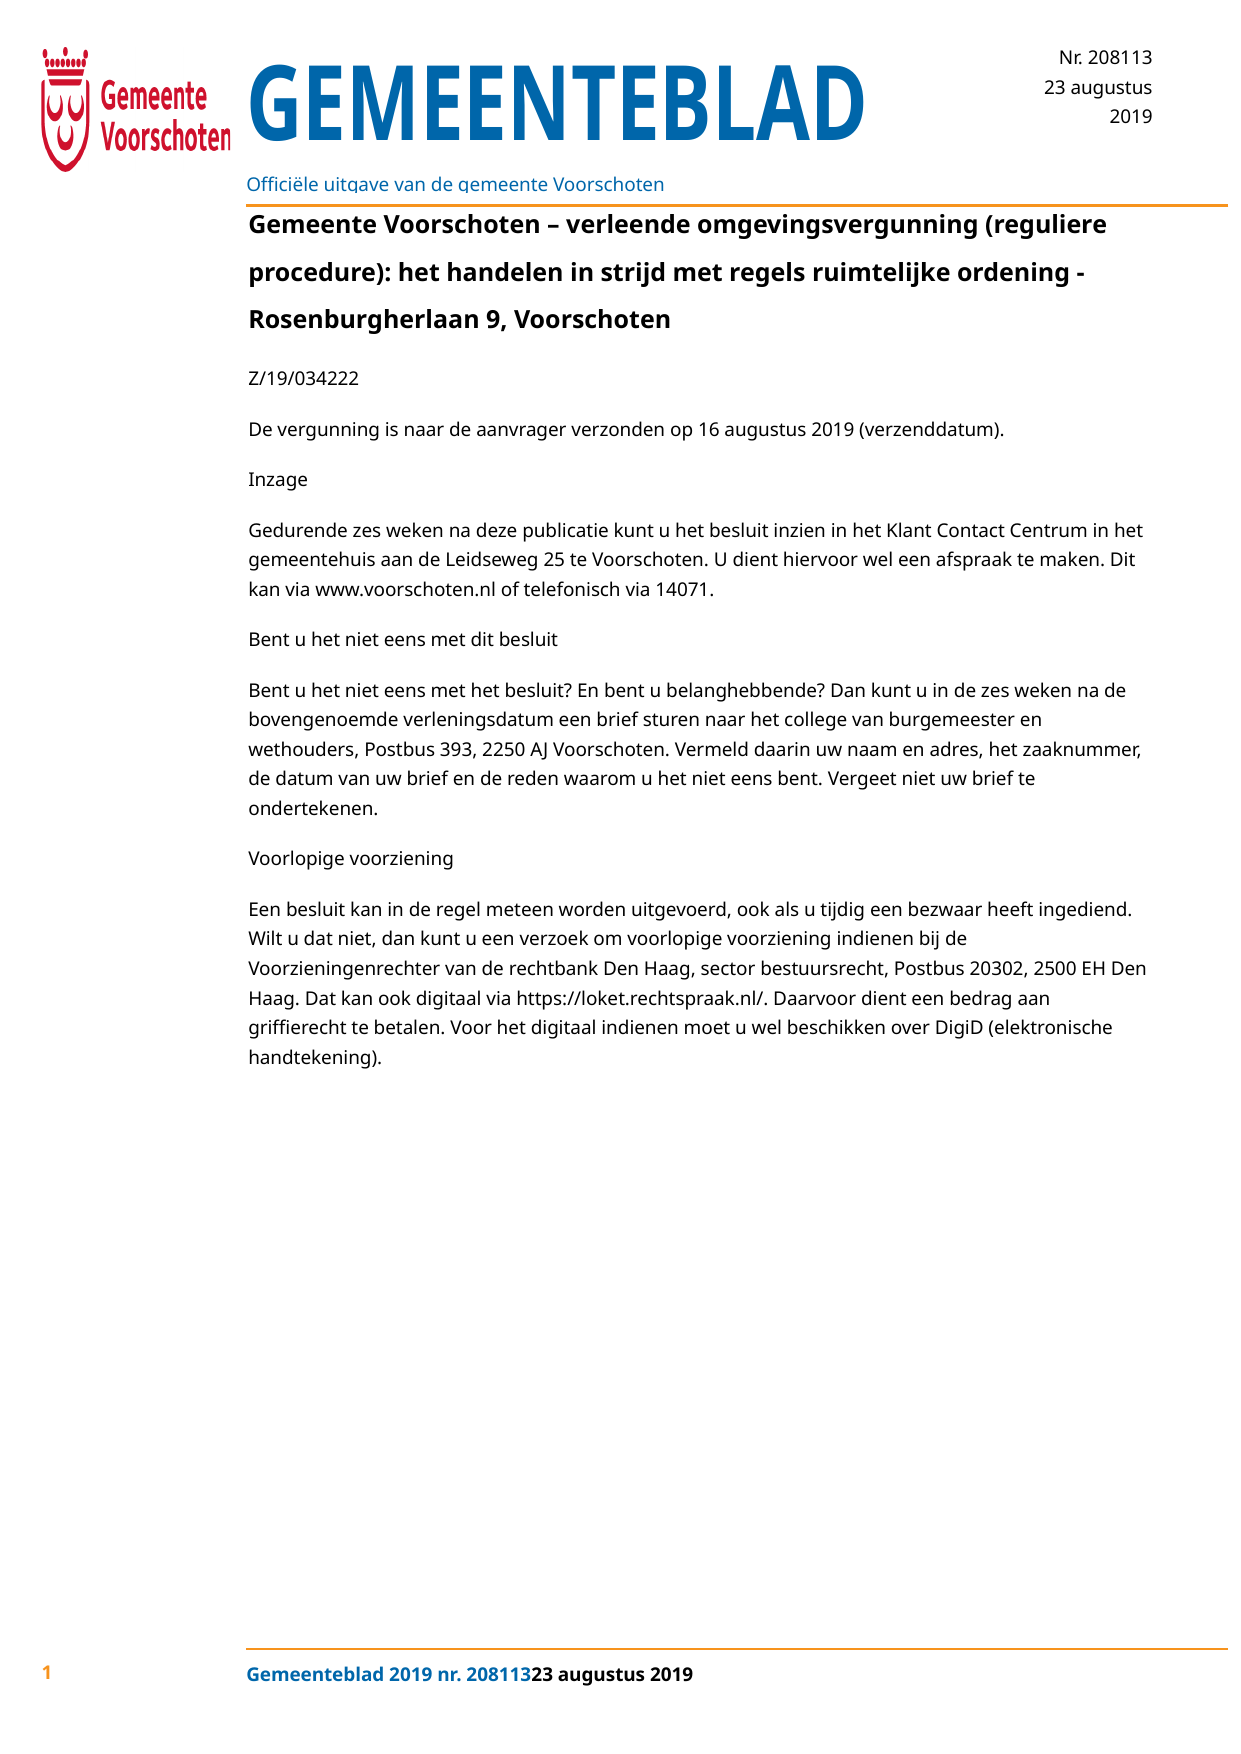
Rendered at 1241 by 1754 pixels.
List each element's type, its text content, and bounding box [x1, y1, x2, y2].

text De vergunning is naar de aanvrager verzonden op 16 augustus 2019 (verzenddatum). [248, 416, 1152, 442]
picture [41, 47, 231, 172]
text Bent u het niet eens met dit besluit [248, 626, 1152, 652]
text Bent u het niet eens met het besluit? En bent u belanghebbende? Dan kunt u in de zes weken na de bovengenoemde verleningsdatum een brief sturen naar het college van burgemeester en wethouders, Postbus 393, 2250 AJ Voorschoten. Vermeld daarin uw naam en adres, het zaaknummer, de datum van uw brief en de reden waarom u het niet eens bent. Vergeet niet uw brief te ondertekenen. [248, 677, 1152, 821]
text Gedurende zes weken na deze publicatie kunt u het besluit inzien in het Klant Contact Centrum in het gemeentehuis aan de Leidseweg 25 te Voorschoten. U dient hiervoor wel een afspraak te maken. Dit kan via www.voorschoten.nl of telefonisch via 14071. [248, 517, 1152, 602]
text Inzage [248, 466, 1152, 492]
text Gemeente Voorschoten – verleende omgevingsvergunning (reguliere procedure): het handelen in strijd met regels ruimtelijke ordening - Rosenburgherlaan 9, Voorschoten [248, 207, 1152, 336]
text Voorlopige voorziening [248, 846, 1152, 871]
text Een besluit kan in de regel meteen worden uitgevoerd, ook als u tijdig een bezwaar heeft ingediend. Wilt u dat niet, dan kunt u een verzoek om voorlopige voorziening indienen bij de Voorzieningenrechter van de rechtbank Den Haag, sector bestuursrecht, Postbus 20302, 2500 EH Den Haag. Dat kan ook digitaal via https://loket.rechtspraak.nl/. Daarvoor dient een bedrag aan griffierecht te betalen. Voor het digitaal indienen moet u wel beschikken over DigiD (elektronische handtekening). [248, 896, 1152, 1069]
text Z/19/034222 [248, 366, 1152, 391]
